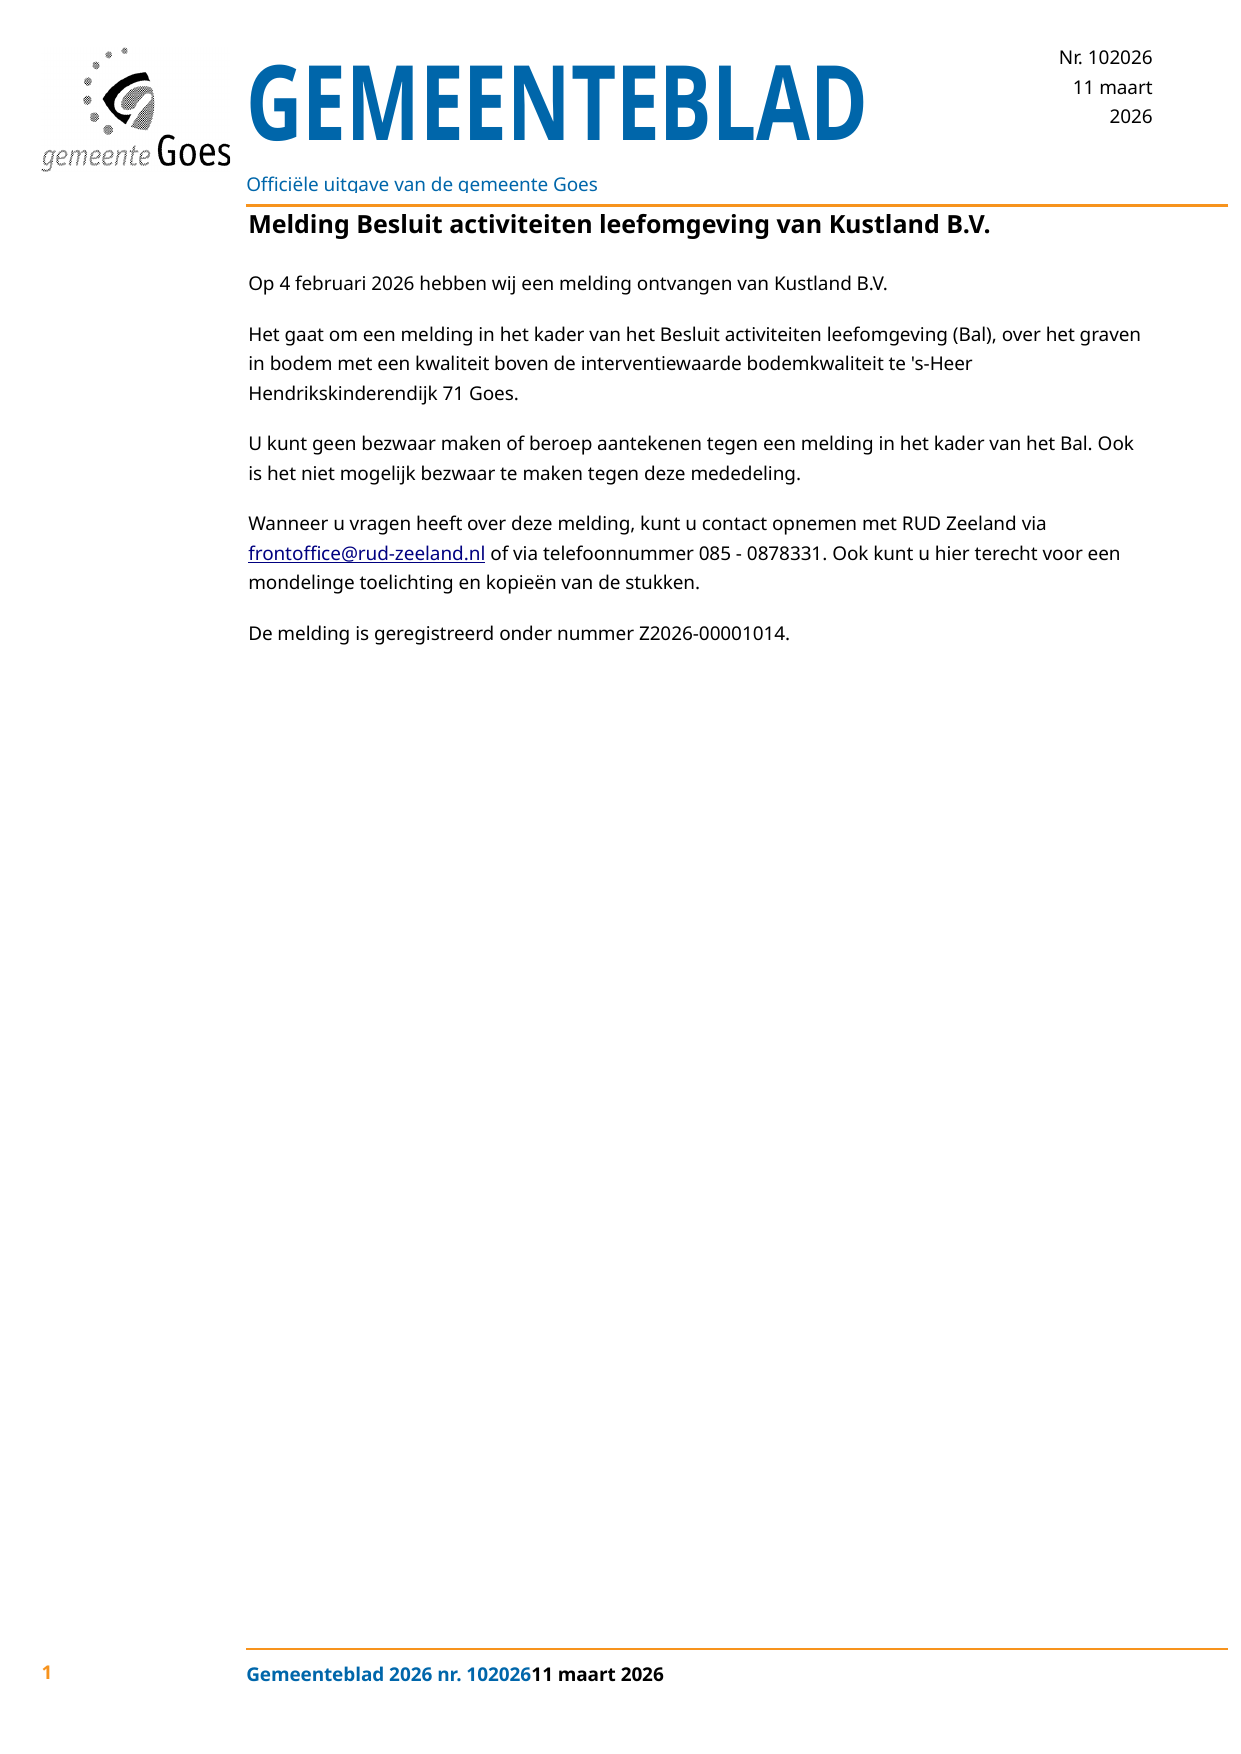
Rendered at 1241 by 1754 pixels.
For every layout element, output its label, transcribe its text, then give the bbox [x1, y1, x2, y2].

text De melding is geregistreerd onder nummer Z2026-00001014. [248, 620, 1152, 646]
text Het gaat om een melding in het kader van het Besluit activiteiten leefomgeving (Bal), over het graven in bodem met een kwaliteit boven de interventiewaarde bodemkwaliteit te 's-Heer Hendrikskinderendijk 71 Goes. [248, 321, 1152, 406]
text Wanneer u vragen heeft over deze melding, kunt u contact opnemen met RUD Zeeland via frontoffice@rud-zeeland.nl of via telefoonnummer 085 - 0878331. Ook kunt u hier terecht voor een mondelinge toelichting en kopieën van de stukken. [248, 510, 1152, 595]
picture [41, 47, 231, 172]
text Melding Besluit activiteiten leefomgeving van Kustland B.V. [248, 207, 1152, 241]
text U kunt geen bezwaar maken of beroep aantekenen tegen een melding in het kader van het Bal. Ook is het niet mogelijk bezwaar te maken tegen deze mededeling. [248, 430, 1152, 486]
text Op 4 februari 2026 hebben wij een melding ontvangen van Kustland B.V. [248, 270, 1152, 296]
